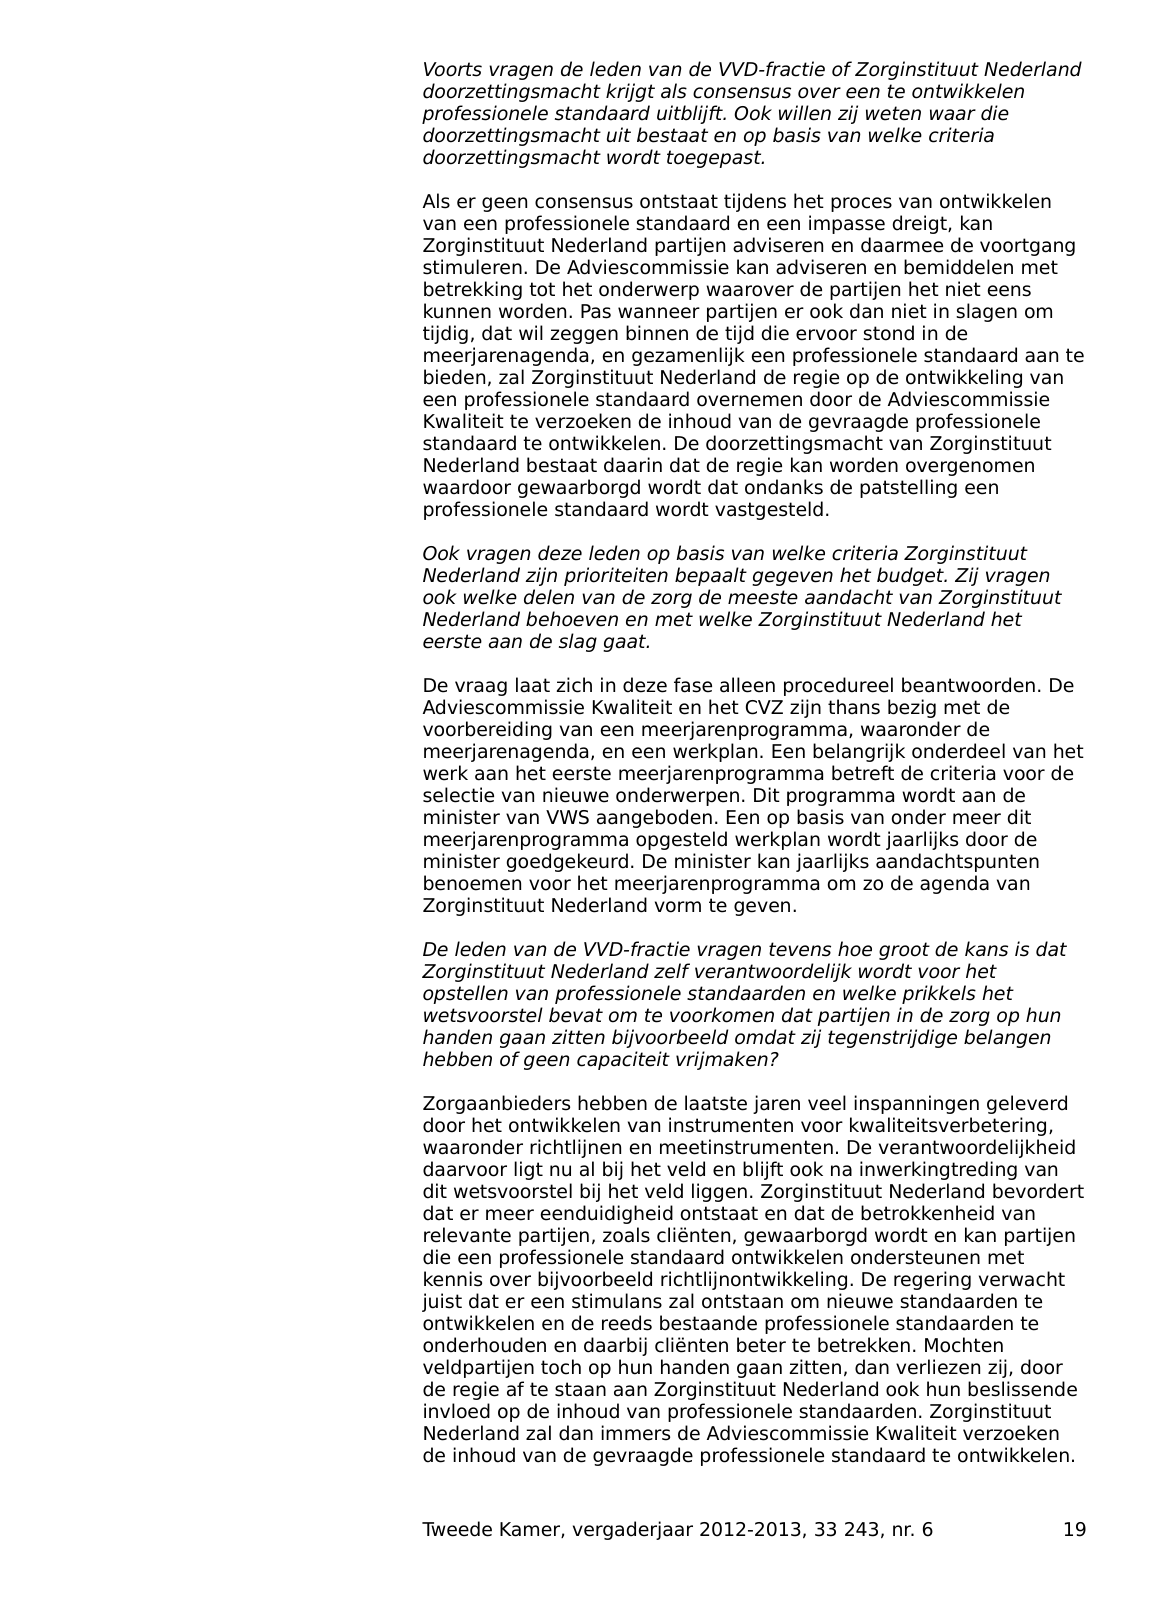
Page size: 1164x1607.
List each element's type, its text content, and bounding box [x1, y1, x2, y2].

text Als er geen consensus ontstaat tijdens het proces van ontwikkelen van een professionele standaard en een impasse dreigt, kan Zorginstituut Nederland partijen adviseren en daarmee de voortgang stimuleren. De Adviescommissie kan adviseren en bemiddelen met betrekking tot het onderwerp waarover de partijen het niet eens kunnen worden. Pas wanneer partijen er ook dan niet in slagen om tijdig, dat wil zeggen binnen de tijd die ervoor stond in de meerjarenagenda, en gezamenlijk een professionele standaard aan te bieden, zal Zorginstituut Nederland de regie op de ontwikkeling van een professionele standaard overnemen door de Adviescommissie Kwaliteit te verzoeken de inhoud van de gevraagde professionele standaard te ontwikkelen. De doorzettingsmacht van Zorginstituut Nederland bestaat daarin dat de regie kan worden overgenomen waardoor gewaarborgd wordt dat ondanks de patstelling een professionele standaard wordt vastgesteld. [422, 191, 1087, 521]
text De vraag laat zich in deze fase alleen procedureel beantwoorden. De Adviescommissie Kwaliteit en het CVZ zijn thans bezig met de voorbereiding van een meerjarenprogramma, waaronder de meerjarenagenda, en een werkplan. Een belangrijk onderdeel van het werk aan het eerste meerjarenprogramma betreft de criteria voor de selectie van nieuwe onderwerpen. Dit programma wordt aan de minister van VWS aangeboden. Een op basis van onder meer dit meerjarenprogramma opgesteld werkplan wordt jaarlijks door de minister goedgekeurd. De minister kan jaarlijks aandachtspunten benoemen voor het meerjarenprogramma om zo de agenda van Zorginstituut Nederland vorm te geven. [422, 675, 1087, 917]
text Voorts vragen de leden van de VVD-fractie of Zorginstituut Nederland doorzettingsmacht krijgt als consensus over een te ontwikkelen professionele standaard uitblijft. Ook willen zij weten waar die doorzettingsmacht uit bestaat en op basis van welke criteria doorzettingsmacht wordt toegepast. [422, 59, 1087, 169]
text De leden van de VVD-fractie vragen tevens hoe groot de kans is dat Zorginstituut Nederland zelf verantwoordelijk wordt voor het opstellen van professionele standaarden en welke prikkels het wetsvoorstel bevat om te voorkomen dat partijen in de zorg op hun handen gaan zitten bijvoorbeeld omdat zij tegenstrijdige belangen hebben of geen capaciteit vrijmaken? [422, 939, 1087, 1071]
text Zorgaanbieders hebben de laatste jaren veel inspanningen geleverd door het ontwikkelen van instrumenten voor kwaliteitsverbetering, waaronder richtlijnen en meetinstrumenten. De verantwoordelijkheid daarvoor ligt nu al bij het veld en blijft ook na inwerkingtreding van dit wetsvoorstel bij het veld liggen. Zorginstituut Nederland bevordert dat er meer eenduidigheid ontstaat en dat de betrokkenheid van relevante partijen, zoals cliënten, gewaarborgd wordt en kan partijen die een professionele standaard ontwikkelen ondersteunen met kennis over bijvoorbeeld richtlijnontwikkeling. De regering verwacht juist dat er een stimulans zal ontstaan om nieuwe standaarden te ontwikkelen en de reeds bestaande professionele standaarden te onderhouden en daarbij cliënten beter te betrekken. Mochten veldpartijen toch op hun handen gaan zitten, dan verliezen zij, door de regie af te staan aan Zorginstituut Nederland ook hun beslissende invloed op de inhoud van professionele standaarden. Zorginstituut Nederland zal dan immers de Adviescommissie Kwaliteit verzoeken de inhoud van de gevraagde professionele standaard te ontwikkelen. [422, 1093, 1087, 1467]
text Ook vragen deze leden op basis van welke criteria Zorginstituut Nederland zijn prioriteiten bepaalt gegeven het budget. Zij vragen ook welke delen van de zorg de meeste aandacht van Zorginstituut Nederland behoeven en met welke Zorginstituut Nederland het eerste aan de slag gaat. [422, 543, 1087, 653]
